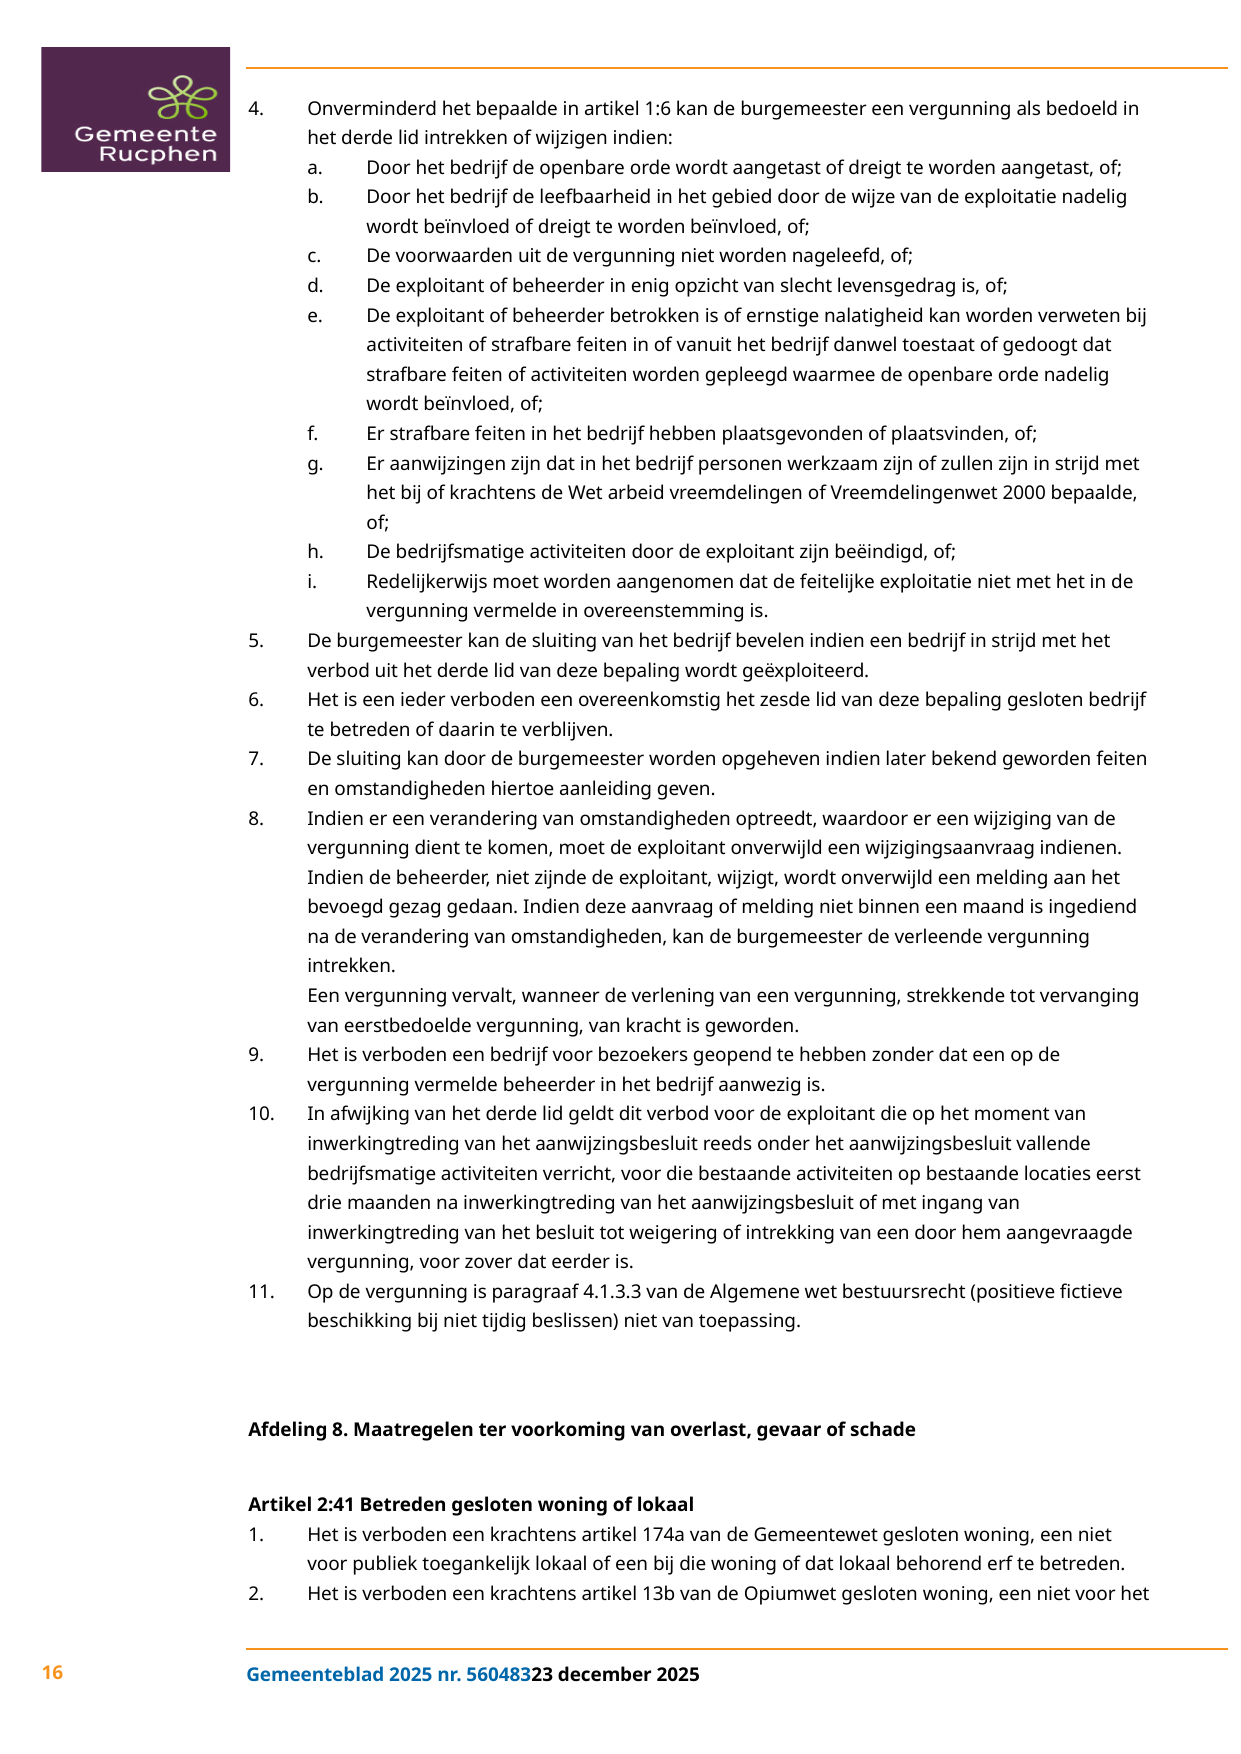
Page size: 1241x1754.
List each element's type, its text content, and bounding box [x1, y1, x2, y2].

list Indien er een verandering van omstandigheden optreedt, waardoor er een wijziging van de vergunning dient te komen, moet de exploitant onverwijld een wijzigingsaanvraag indienen. Indien de beheerder, niet zijnde de exploitant, wijzigt, wordt onverwijld een melding aan het bevoegd gezag gedaan. Indien deze aanvraag of melding niet binnen een maand is ingediend na de verandering van omstandigheden, kan de burgemeester de verleende vergunning intrekken. [248, 805, 1152, 978]
list Er aanwijzingen zijn dat in het bedrijf personen werkzaam zijn of zullen zijn in strijd met het bij of krachtens de Wet arbeid vreemdelingen of Vreemdelingenwet 2000 bepaalde, of; [307, 450, 1152, 535]
list De voorwaarden uit de vergunning niet worden nageleefd, of; [307, 243, 1152, 268]
list Er strafbare feiten in het bedrijf hebben plaatsgevonden of plaatsvinden, of; [307, 420, 1152, 446]
list Het is een ieder verboden een overeenkomstig het zesde lid van deze bepaling gesloten bedrijf te betreden of daarin te verblijven. [248, 686, 1152, 742]
list Onverminderd het bepaalde in artikel 1:6 kan de burgemeester een vergunning als bedoeld in het derde lid intrekken of wijzigen indien: [248, 95, 1152, 150]
list Redelijkerwijs moet worden aangenomen dat de feitelijke exploitatie niet met het in de vergunning vermelde in overeenstemming is. [307, 568, 1152, 623]
list De exploitant of beheerder in enig opzicht van slecht levensgedrag is, of; [307, 272, 1152, 298]
list De bedrijfsmatige activiteiten door de exploitant zijn beëindigd, of; [307, 538, 1152, 564]
picture [41, 47, 231, 172]
list Door het bedrijf de leefbaarheid in het gebied door de wijze van de exploitatie nadelig wordt beïnvloed of dreigt te worden beïnvloed, of; [307, 183, 1152, 239]
list Door het bedrijf de openbare orde wordt aangetast of dreigt te worden aangetast, of; [307, 154, 1152, 180]
list Het is verboden een bedrijf voor bezoekers geopend te hebben zonder dat een op de vergunning vermelde beheerder in het bedrijf aanwezig is. [248, 1041, 1152, 1097]
list De sluiting kan door de burgemeester worden opgeheven indien later bekend geworden feiten en omstandigheden hiertoe aanleiding geven. [248, 746, 1152, 801]
list In afwijking van het derde lid geldt dit verbod voor de exploitant die op het moment van inwerkingtreding van het aanwijzingsbesluit reeds onder het aanwijzingsbesluit vallende bedrijfsmatige activiteiten verricht, voor die bestaande activiteiten op bestaande locaties eerst drie maanden na inwerkingtreding van het aanwijzingsbesluit of met ingang van inwerkingtreding van het besluit tot weigering of intrekking van een door hem aangevraagde vergunning, voor zover dat eerder is. [248, 1101, 1152, 1274]
list De exploitant of beheerder betrokken is of ernstige nalatigheid kan worden verweten bij activiteiten of strafbare feiten in of vanuit het bedrijf danwel toestaat of gedoogt dat strafbare feiten of activiteiten worden gepleegd waarmee de openbare orde nadelig wordt beïnvloed, of; [307, 302, 1152, 416]
list Het is verboden een krachtens artikel 174a van de Gemeentewet gesloten woning, een niet voor publiek toegankelijk lokaal of een bij die woning of dat lokaal behorend erf te betreden. [248, 1521, 1152, 1576]
list Op de vergunning is paragraaf 4.1.3.3 van de Algemene wet bestuursrecht (positieve fictieve beschikking bij niet tijdig beslissen) niet van toepassing. [248, 1278, 1152, 1333]
list De burgemeester kan de sluiting van het bedrijf bevelen indien een bedrijf in strijd met het verbod uit het derde lid van deze bepaling wordt geëxploiteerd. [248, 627, 1152, 683]
text Artikel 2:41 Betreden gesloten woning of lokaal [248, 1491, 1152, 1517]
list Een vergunning vervalt, wanneer de verlening van een vergunning, strekkende tot vervanging van eerstbedoelde vergunning, van kracht is geworden. [248, 982, 1152, 1038]
list Het is verboden een krachtens artikel 13b van de Opiumwet gesloten woning, een niet voor het [248, 1580, 1152, 1606]
text Afdeling 8. Maatregelen ter voorkoming van overlast, gevaar of schade [248, 1416, 1152, 1442]
